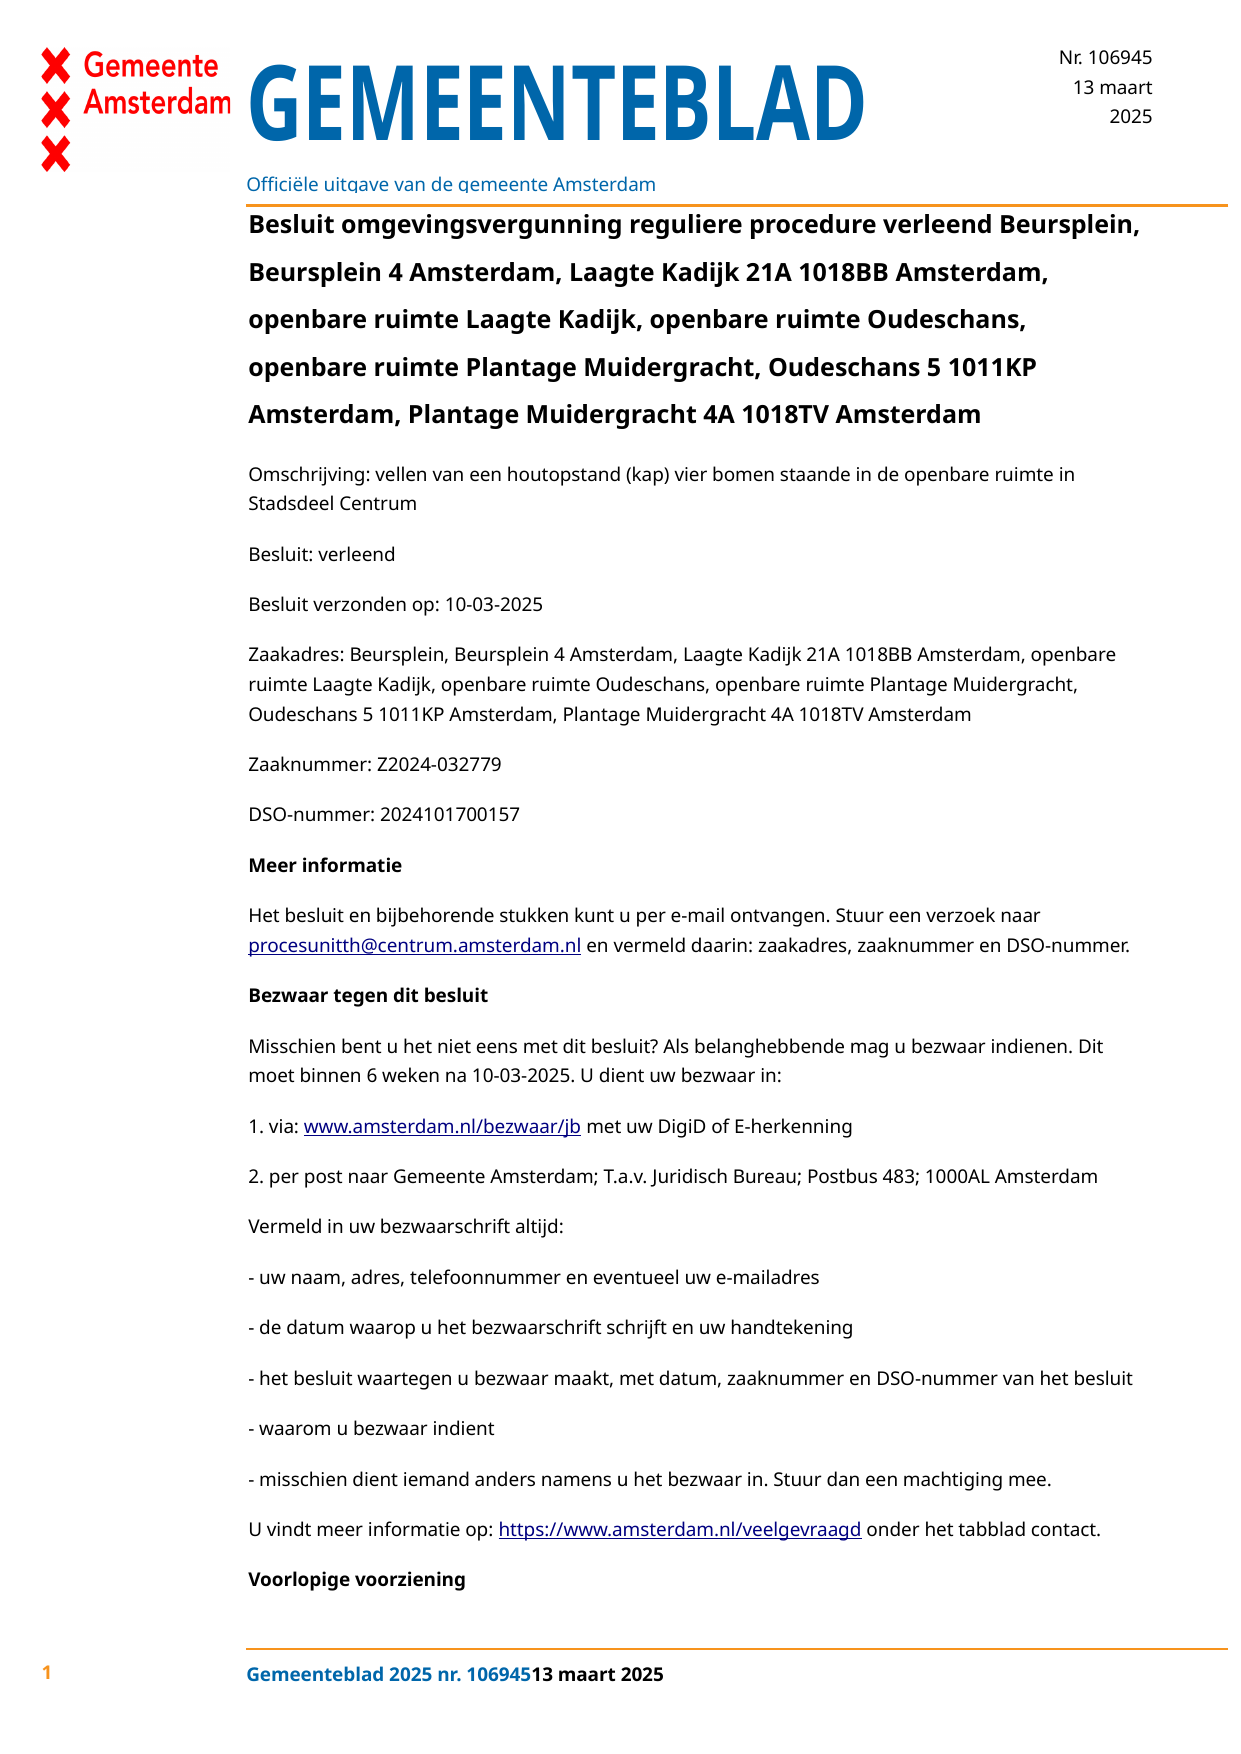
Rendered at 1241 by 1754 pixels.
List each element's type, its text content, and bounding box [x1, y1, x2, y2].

text Besluit: verleend [248, 541, 1152, 566]
text Besluit omgevingsvergunning reguliere procedure verleend Beursplein, Beursplein 4 Amsterdam, Laagte Kadijk 21A 1018BB Amsterdam, openbare ruimte Laagte Kadijk, openbare ruimte Oudeschans, openbare ruimte Plantage Muidergracht, Oudeschans 5 1011KP Amsterdam, Plantage Muidergracht 4A 1018TV Amsterdam [248, 207, 1152, 431]
text - de datum waarop u het bezwaarschrift schrijft en uw handtekening [248, 1314, 1152, 1340]
text - uw naam, adres, telefoonnummer en eventueel uw e-mailadres [248, 1264, 1152, 1290]
text 1. via: www.amsterdam.nl/bezwaar/jb met uw DigiD of E-herkenning [248, 1113, 1152, 1138]
text - waarom u bezwaar indient [248, 1415, 1152, 1441]
text U vindt meer informatie op: https://www.amsterdam.nl/veelgevraagd onder het tabblad contact. [248, 1516, 1152, 1542]
text - het besluit waartegen u bezwaar maakt, met datum, zaaknummer en DSO-nummer van het besluit [248, 1365, 1152, 1391]
text Besluit verzonden op: 10-03-2025 [248, 591, 1152, 617]
text Het besluit en bijbehorende stukken kunt u per e-mail ontvangen. Stuur een verzoek naar procesunitth@centrum.amsterdam.nl en vermeld daarin: zaakadres, zaaknummer en DSO-nummer. [248, 902, 1152, 958]
text Bezwaar tegen dit besluit [248, 982, 1152, 1008]
text Omschrijving: vellen van een houtopstand (kap) vier bomen staande in de openbare ruimte in Stadsdeel Centrum [248, 461, 1152, 516]
text Zaakadres: Beursplein, Beursplein 4 Amsterdam, Laagte Kadijk 21A 1018BB Amsterdam, openbare ruimte Laagte Kadijk, openbare ruimte Oudeschans, openbare ruimte Plantage Muidergracht, Oudeschans 5 1011KP Amsterdam, Plantage Muidergracht 4A 1018TV Amsterdam [248, 642, 1152, 726]
text Zaaknummer: Z2024-032779 [248, 751, 1152, 777]
text Voorlopige voorziening [248, 1567, 1152, 1592]
text Meer informatie [248, 852, 1152, 878]
text Misschien bent u het niet eens met dit besluit? Als belanghebbende mag u bezwaar indienen. Dit moet binnen 6 weken na 10-03-2025. U dient uw bezwaar in: [248, 1033, 1152, 1088]
text 2. per post naar Gemeente Amsterdam; T.a.v. Juridisch Bureau; Postbus 483; 1000AL Amsterdam [248, 1163, 1152, 1189]
text - misschien dient iemand anders namens u het bezwaar in. Stuur dan een machtiging mee. [248, 1466, 1152, 1491]
text Vermeld in uw bezwaarschrift altijd: [248, 1214, 1152, 1239]
picture [41, 47, 231, 172]
text DSO-nummer: 2024101700157 [248, 802, 1152, 827]
